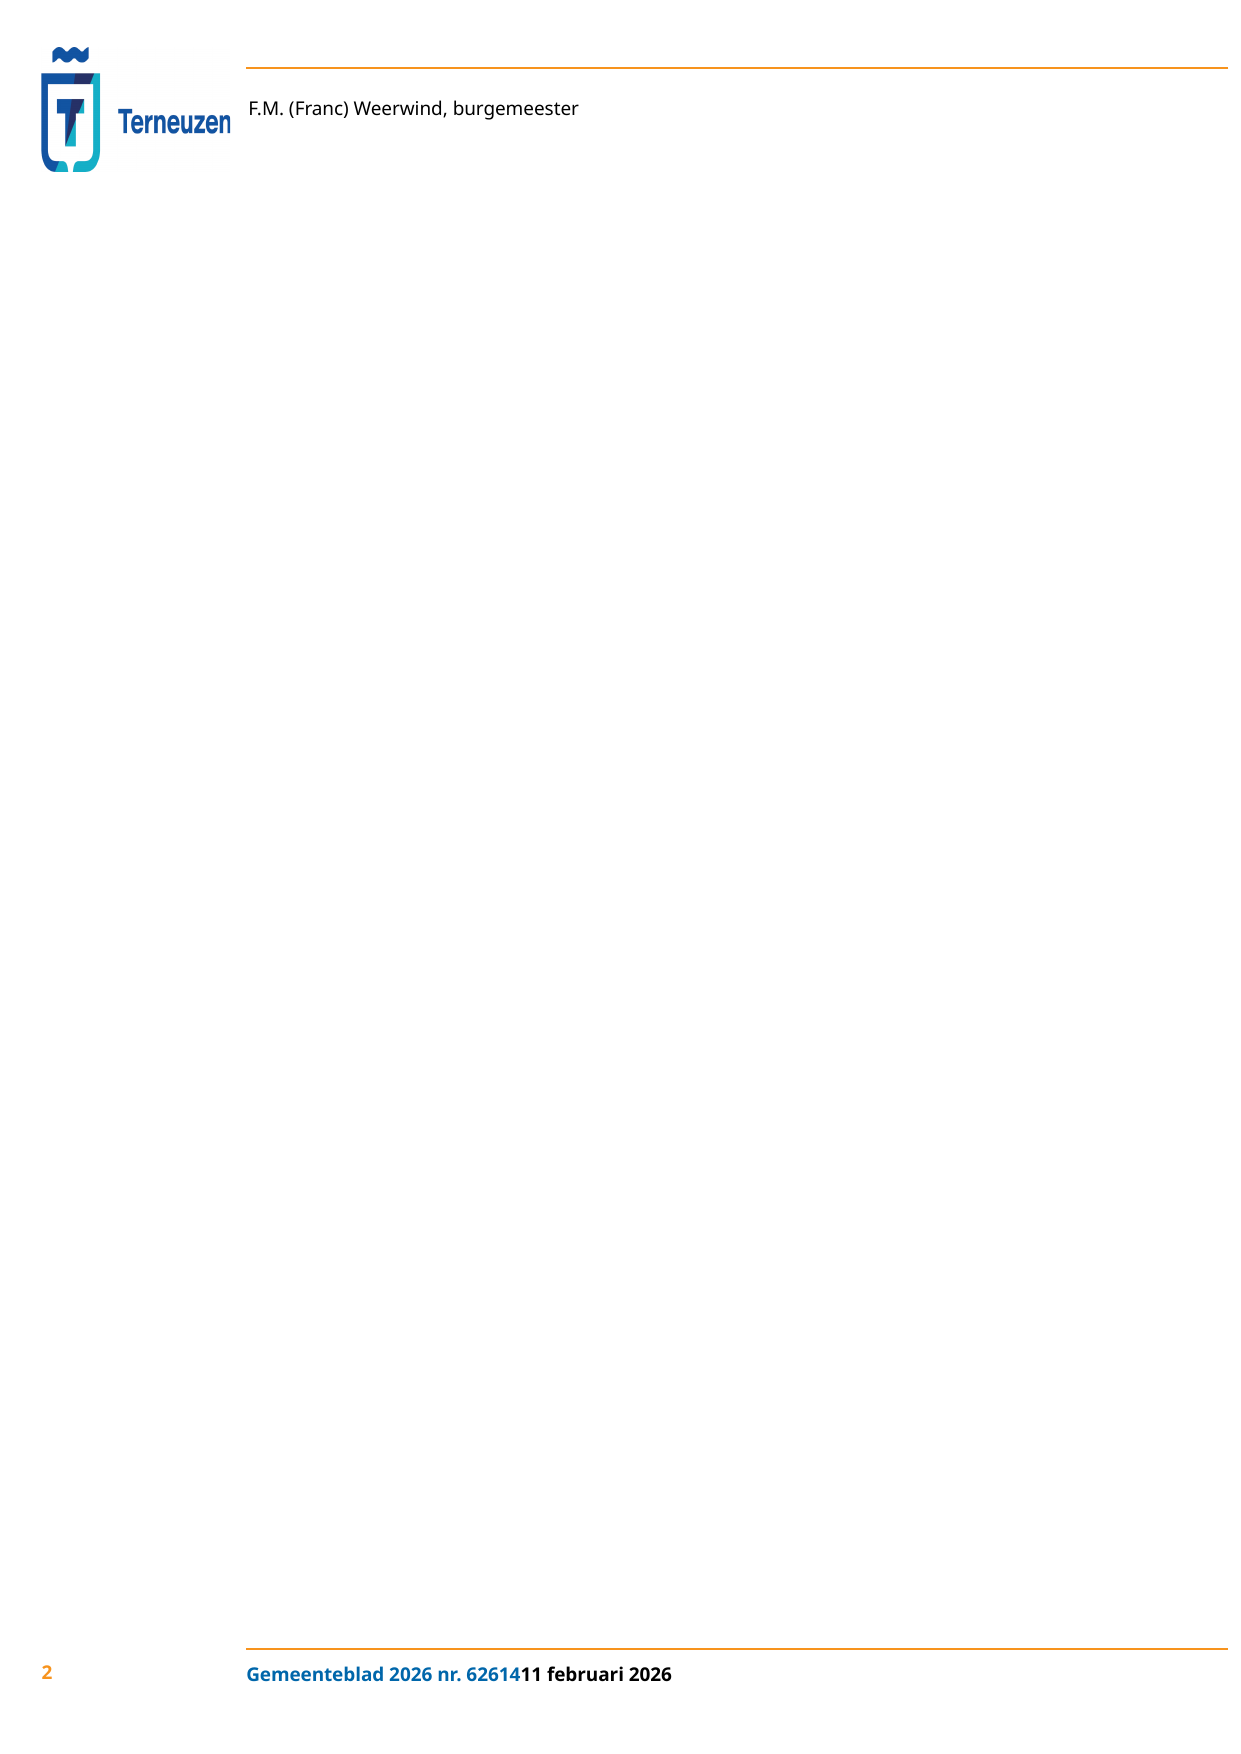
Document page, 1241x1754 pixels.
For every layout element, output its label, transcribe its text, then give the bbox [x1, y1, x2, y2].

picture [41, 47, 231, 172]
text F.M. (Franc) Weerwind, burgemeester [248, 95, 1152, 121]
